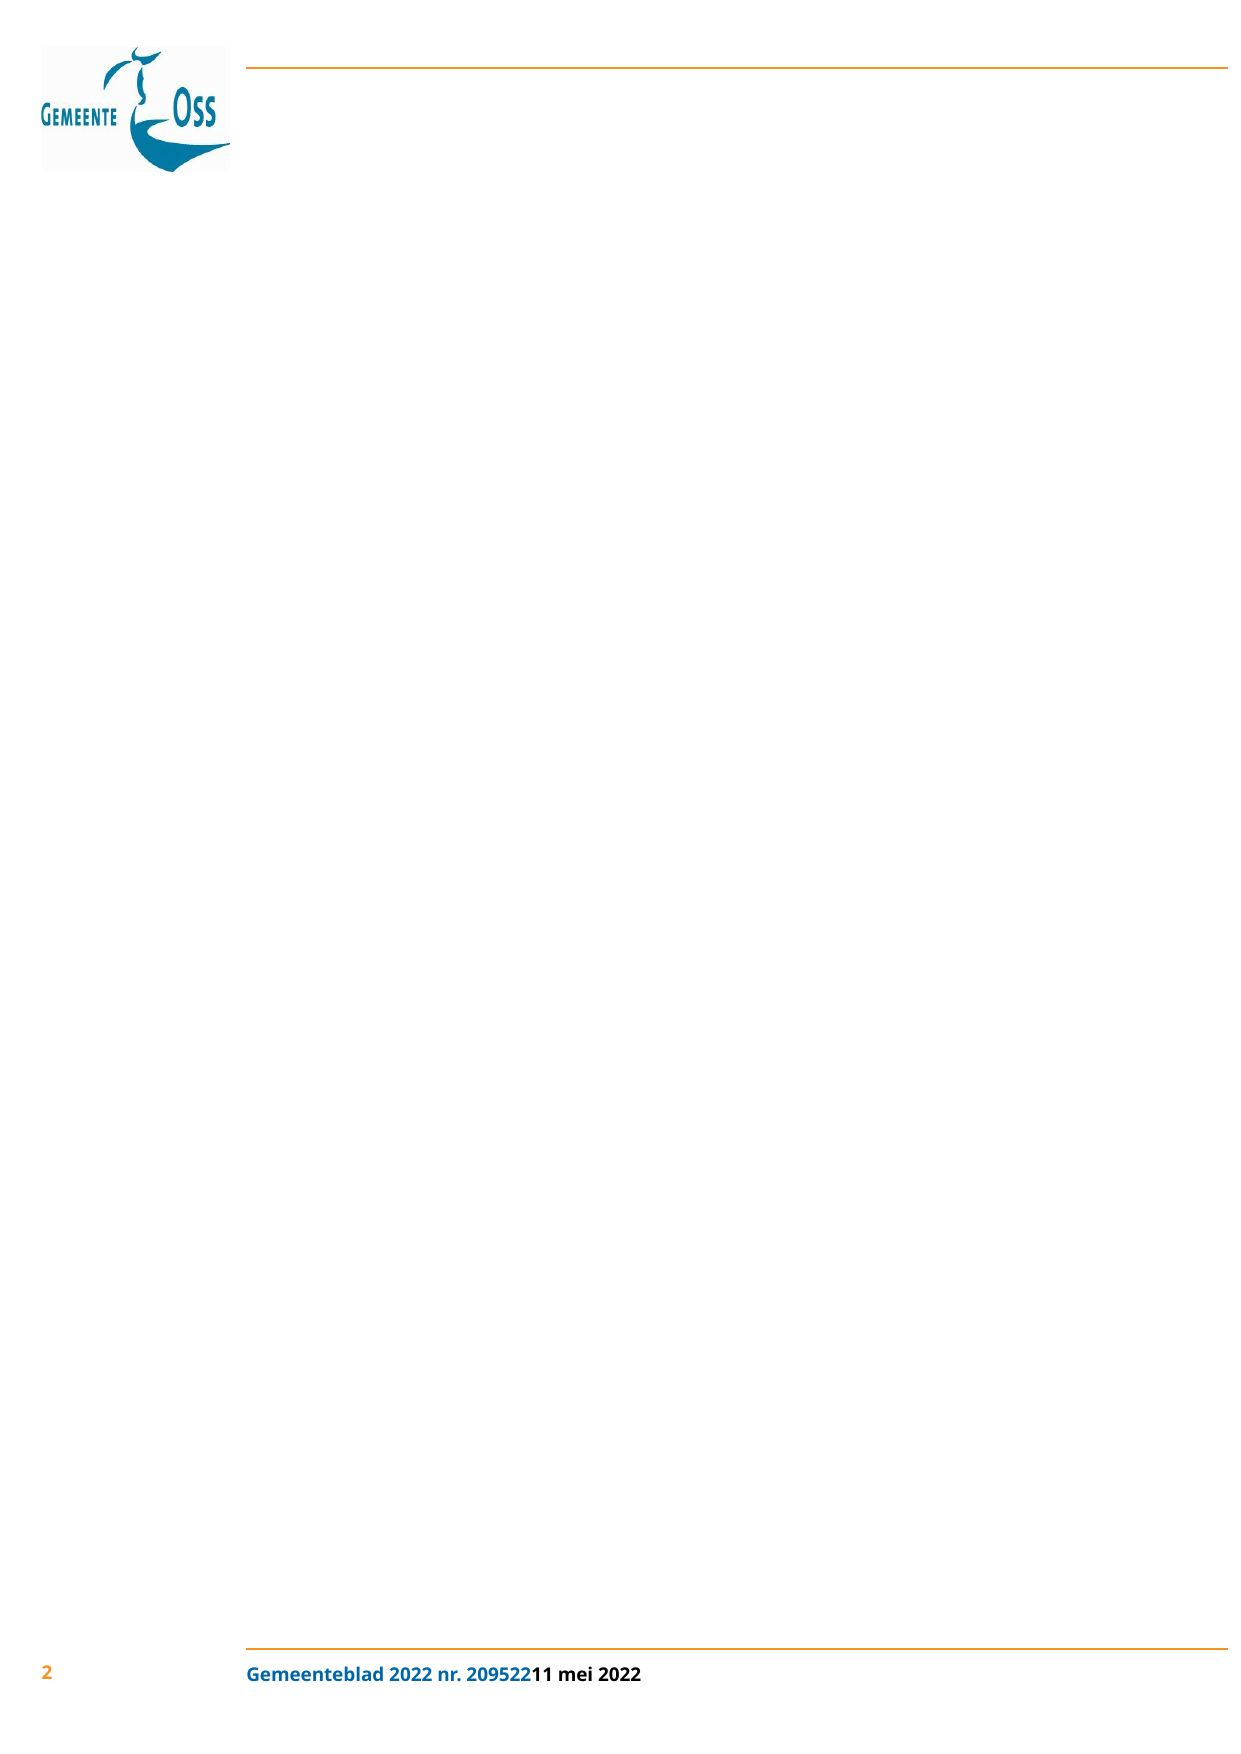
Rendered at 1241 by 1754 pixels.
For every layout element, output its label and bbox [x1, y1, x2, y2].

picture [41, 47, 231, 172]
